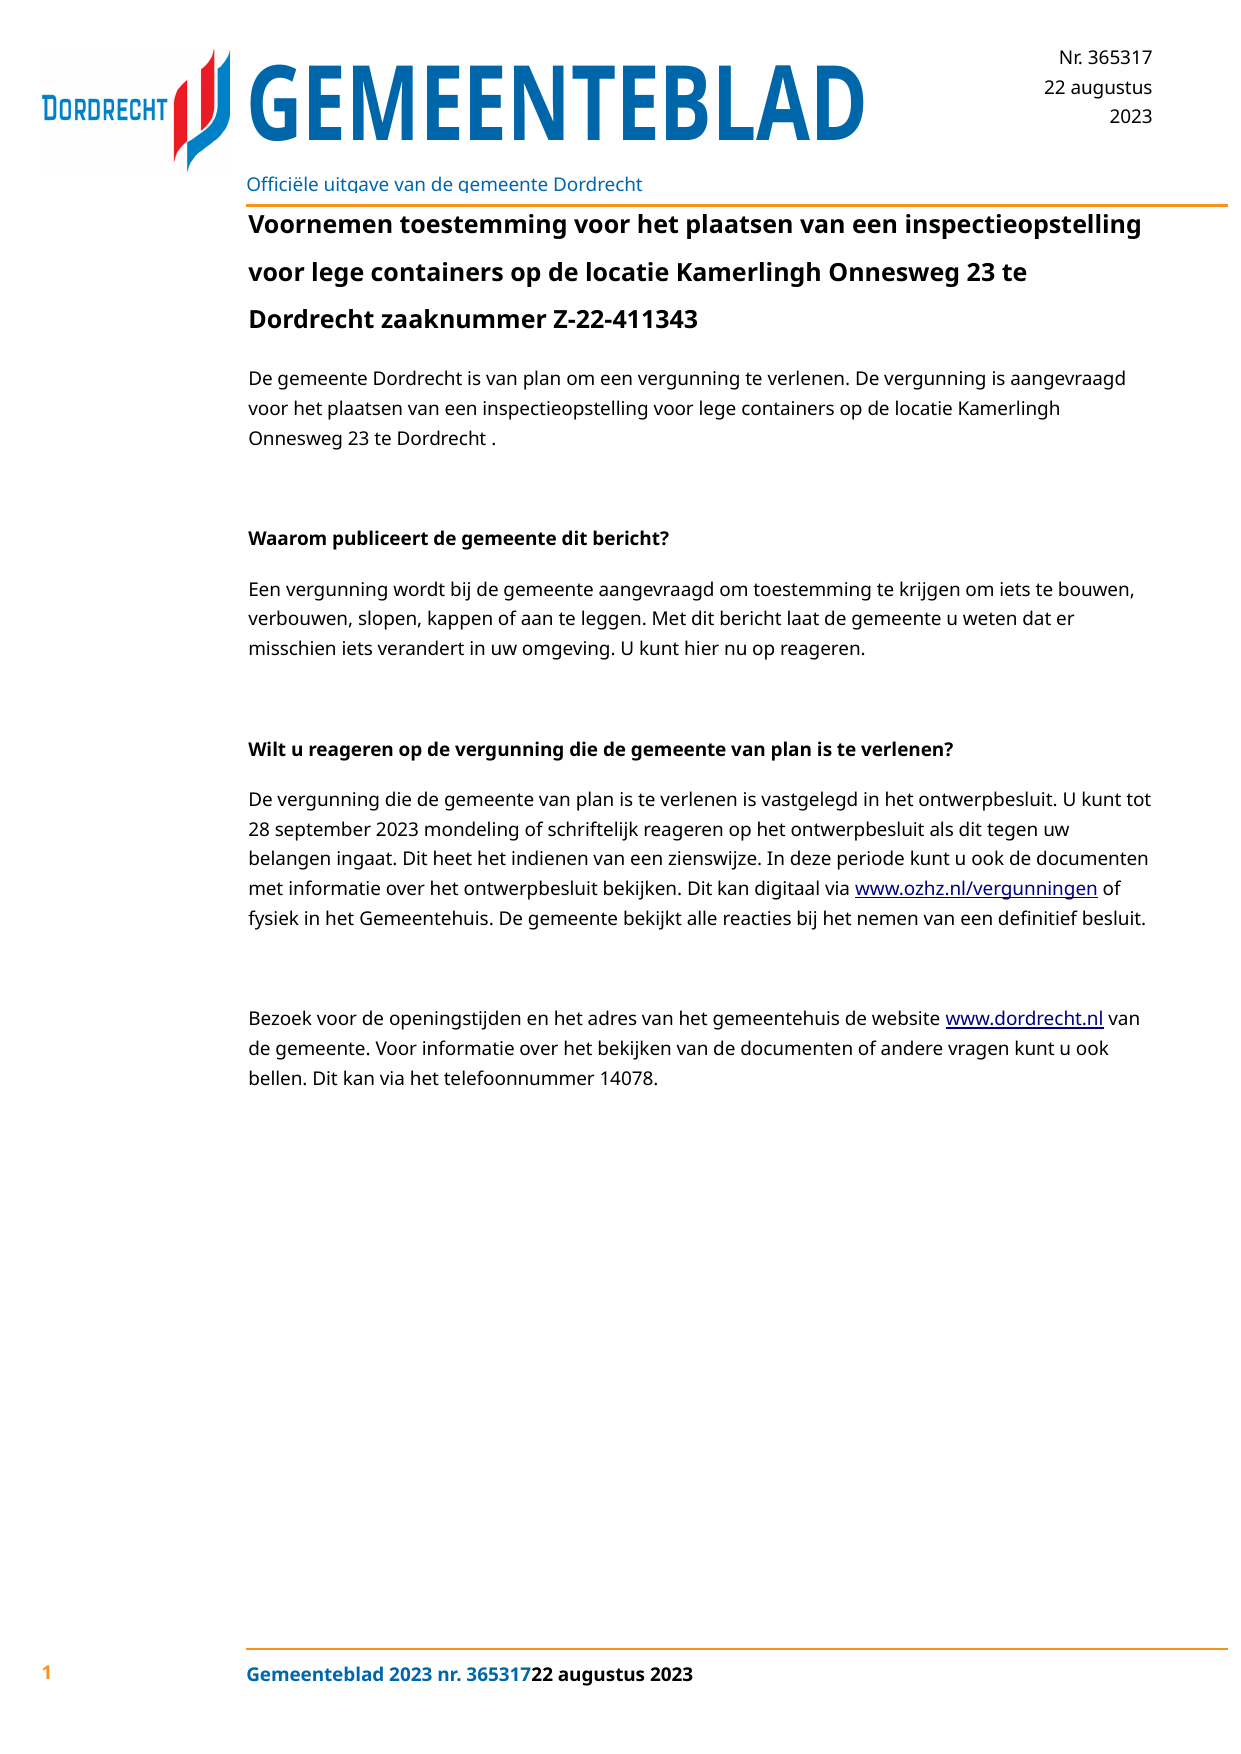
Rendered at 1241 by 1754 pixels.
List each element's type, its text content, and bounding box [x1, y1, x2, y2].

picture [41, 47, 231, 172]
text Bezoek voor de openingstijden en het adres van het gemeentehuis de website www.dordrecht.nl van de gemeente. Voor informatie over het bekijken van de documenten of andere vragen kunt u ook bellen. Dit kan via het telefoonnummer 14078. [248, 1006, 1152, 1090]
text Voornemen toestemming voor het plaatsen van een inspectieopstelling voor lege containers op de locatie Kamerlingh Onnesweg 23 te Dordrecht zaaknummer Z-22-411343 [248, 207, 1152, 336]
text Wilt u reageren op de vergunning die de gemeente van plan is te verlenen? [248, 736, 1152, 762]
text Waarom publiceert de gemeente dit bericht? [248, 526, 1152, 551]
text Een vergunning wordt bij de gemeente aangevraagd om toestemming te krijgen om iets te bouwen, verbouwen, slopen, kappen of aan te leggen. Met dit bericht laat de gemeente u weten dat er misschien iets verandert in uw omgeving. U kunt hier nu op reageren. [248, 576, 1152, 661]
text De gemeente Dordrecht is van plan om een vergunning te verlenen. De vergunning is aangevraagd voor het plaatsen van een inspectieopstelling voor lege containers op de locatie Kamerlingh Onnesweg 23 te Dordrecht . [248, 366, 1152, 450]
text De vergunning die de gemeente van plan is te verlenen is vastgelegd in het ontwerpbesluit. U kunt tot 28 september 2023 mondeling of schriftelijk reageren op het ontwerpbesluit als dit tegen uw belangen ingaat. Dit heet het indienen van een zienswijze. In deze periode kunt u ook de documenten met informatie over het ontwerpbesluit bekijken. Dit kan digitaal via www.ozhz.nl/vergunningen of fysiek in het Gemeentehuis. De gemeente bekijkt alle reacties bij het nemen van een definitief besluit. [248, 786, 1152, 930]
